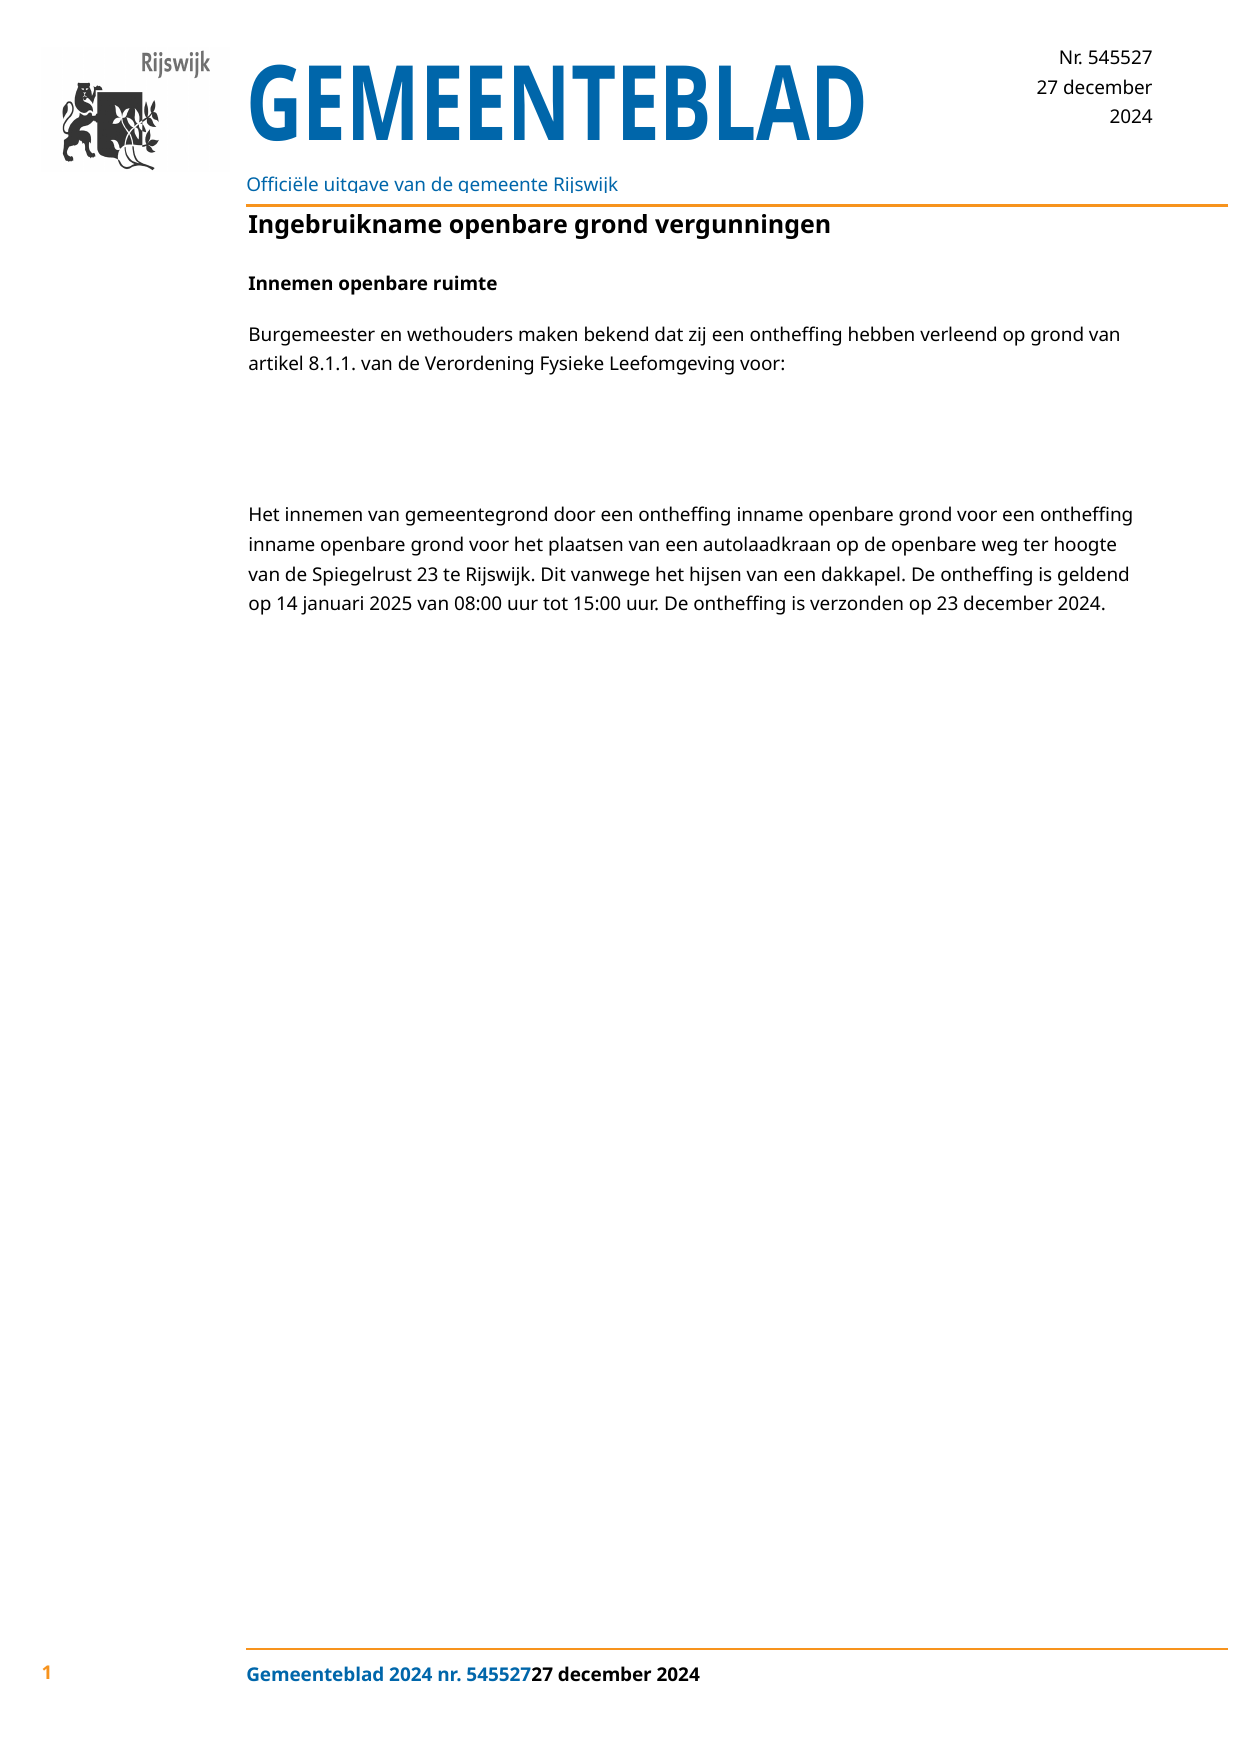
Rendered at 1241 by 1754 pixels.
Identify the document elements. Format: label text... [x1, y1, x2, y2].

text Innemen openbare ruimte [248, 270, 1152, 296]
text Burgemeester en wethouders maken bekend dat zij een ontheffing hebben verleend op grond van artikel 8.1.1. van de Verordening Fysieke Leefomgeving voor: [248, 321, 1152, 376]
text Het innemen van gemeentegrond door een ontheffing inname openbare grond voor een ontheffing inname openbare grond voor het plaatsen van een autolaadkraan op de openbare weg ter hoogte van de Spiegelrust 23 te Rijswijk. Dit vanwege het hijsen van een dakkapel. De ontheffing is geldend op 14 januari 2025 van 08:00 uur tot 15:00 uur. De ontheffing is verzonden op 23 december 2024. [248, 502, 1152, 616]
text Ingebruikname openbare grond vergunningen [248, 207, 1152, 241]
picture [41, 47, 231, 172]
